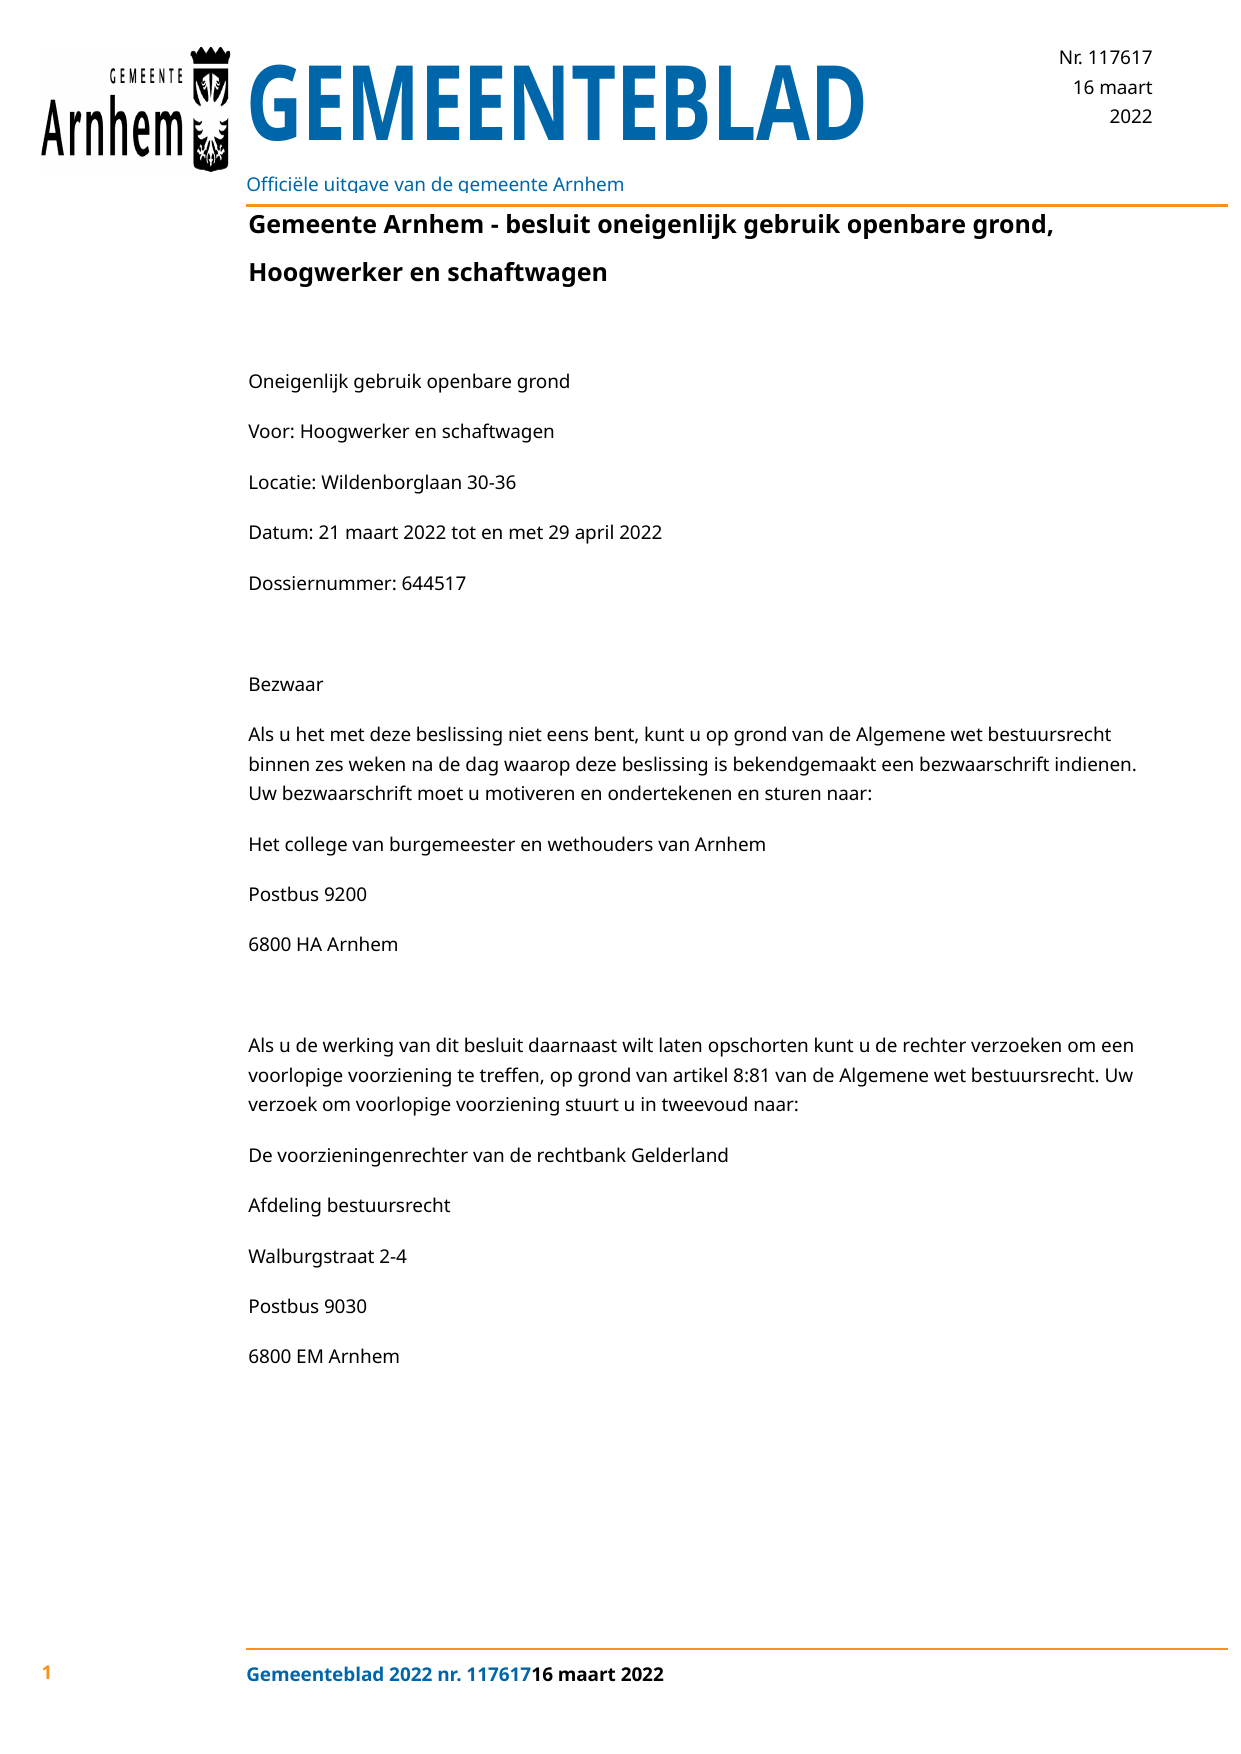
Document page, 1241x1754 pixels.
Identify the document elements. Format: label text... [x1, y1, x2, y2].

text Gemeente Arnhem - besluit oneigenlijk gebruik openbare grond, Hoogwerker en schaftwagen [248, 207, 1152, 288]
text Afdeling bestuursrecht [248, 1192, 1152, 1218]
text Bezwaar [248, 671, 1152, 697]
text Als u het met deze beslissing niet eens bent, kunt u op grond van de Algemene wet bestuursrecht binnen zes weken na de dag waarop deze beslissing is bekendgemaakt een bezwaarschrift indienen. Uw bezwaarschrift moet u motiveren en ondertekenen en sturen naar: [248, 721, 1152, 806]
text Oneigenlijk gebruik openbare grond [248, 368, 1152, 394]
text 6800 HA Arnhem [248, 932, 1152, 957]
text Datum: 21 maart 2022 tot en met 29 april 2022 [248, 519, 1152, 545]
text Locatie: Wildenborglaan 30-36 [248, 469, 1152, 495]
text Walburgstraat 2-4 [248, 1243, 1152, 1269]
text 6800 EM Arnhem [248, 1344, 1152, 1369]
text Voor: Hoogwerker en schaftwagen [248, 419, 1152, 444]
picture [41, 47, 231, 172]
text Het college van burgemeester en wethouders van Arnhem [248, 831, 1152, 857]
text Dossiernummer: 644517 [248, 570, 1152, 596]
text De voorzieningenrechter van de rechtbank Gelderland [248, 1142, 1152, 1168]
text Als u de werking van dit besluit daarnaast wilt laten opschorten kunt u de rechter verzoeken om een voorlopige voorziening te treffen, op grond van artikel 8:81 van de Algemene wet bestuursrecht. Uw verzoek om voorlopige voorziening stuurt u in tweevoud naar: [248, 1032, 1152, 1117]
text Postbus 9200 [248, 881, 1152, 907]
text Postbus 9030 [248, 1293, 1152, 1319]
